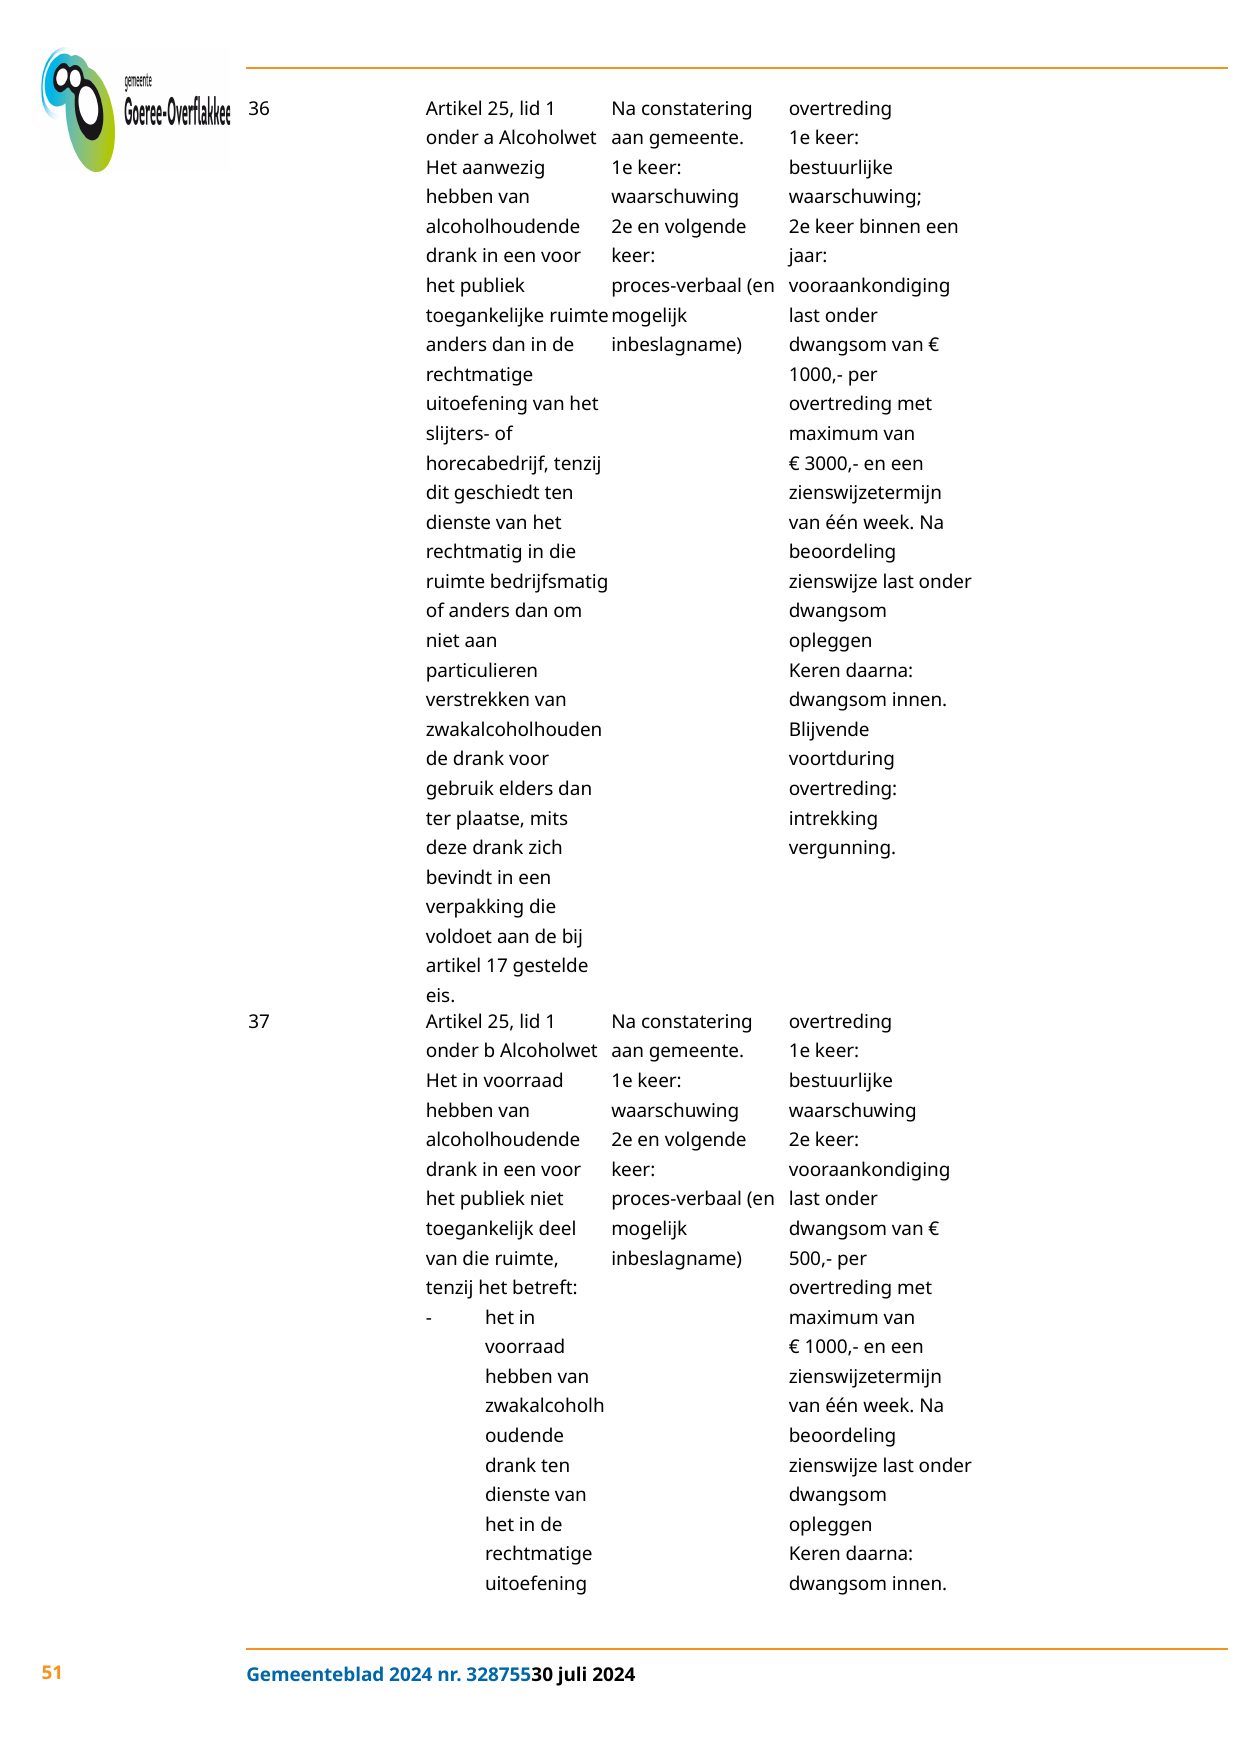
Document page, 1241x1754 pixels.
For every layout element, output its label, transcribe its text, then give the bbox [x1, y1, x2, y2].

table_cell 36 [248, 95, 426, 1008]
table_cell Artikel 25, lid 1 onder b Alcoholwet Het in voorraad hebben van alcoholhoudende drank in een voor het publiek niet toegankelijk deel van die ruimte, tenzij het betreft: het in voorraad hebben van zwakalcoholhoudende drank ten dienste van het in de rechtmatige uitoefening [426, 1008, 611, 1596]
table_cell [974, 95, 1152, 1008]
table_cell Na constatering aan gemeente. 1e keer: waarschuwing 2e en volgende keer: proces-verbaal (en mogelijk inbeslagname) [611, 1008, 788, 1596]
table_cell overtreding 1e keer: bestuurlijke waarschuwing 2e keer: vooraankondiging last onder dwangsom van € 500,- per overtreding met maximum van € 1000,- en een zienswijzetermijn van één week. Na beoordeling zienswijze last onder dwangsom opleggen Keren daarna: dwangsom innen. [789, 1008, 974, 1596]
table_cell [974, 1008, 1152, 1596]
table_cell Artikel 25, lid 1 onder a Alcoholwet Het aanwezig hebben van alcoholhoudende drank in een voor het publiek toegankelijke ruimte anders dan in de rechtmatige uitoefening van het slijters- of horecabedrijf, tenzij dit geschiedt ten dienste van het rechtmatig in die ruimte bedrijfsmatig of anders dan om niet aan particulieren verstrekken van zwakalcoholhoudende drank voor gebruik elders dan ter plaatse, mits deze drank zich bevindt in een verpakking die voldoet aan de bij artikel 17 gestelde eis. [426, 95, 611, 1008]
table_cell 37 [248, 1008, 426, 1596]
picture [41, 47, 231, 172]
table_cell Na constatering aan gemeente. 1e keer: waarschuwing 2e en volgende keer: proces-verbaal (en mogelijk inbeslagname) [611, 95, 788, 1008]
table_cell overtreding 1e keer: bestuurlijke waarschuwing; 2e keer binnen een jaar: vooraankondiging last onder dwangsom van € 1000,- per overtreding met maximum van € 3000,- en een zienswijzetermijn van één week. Na beoordeling zienswijze last onder dwangsom opleggen Keren daarna: dwangsom innen. Blijvende voortduring overtreding: intrekking vergunning. [789, 95, 974, 1008]
